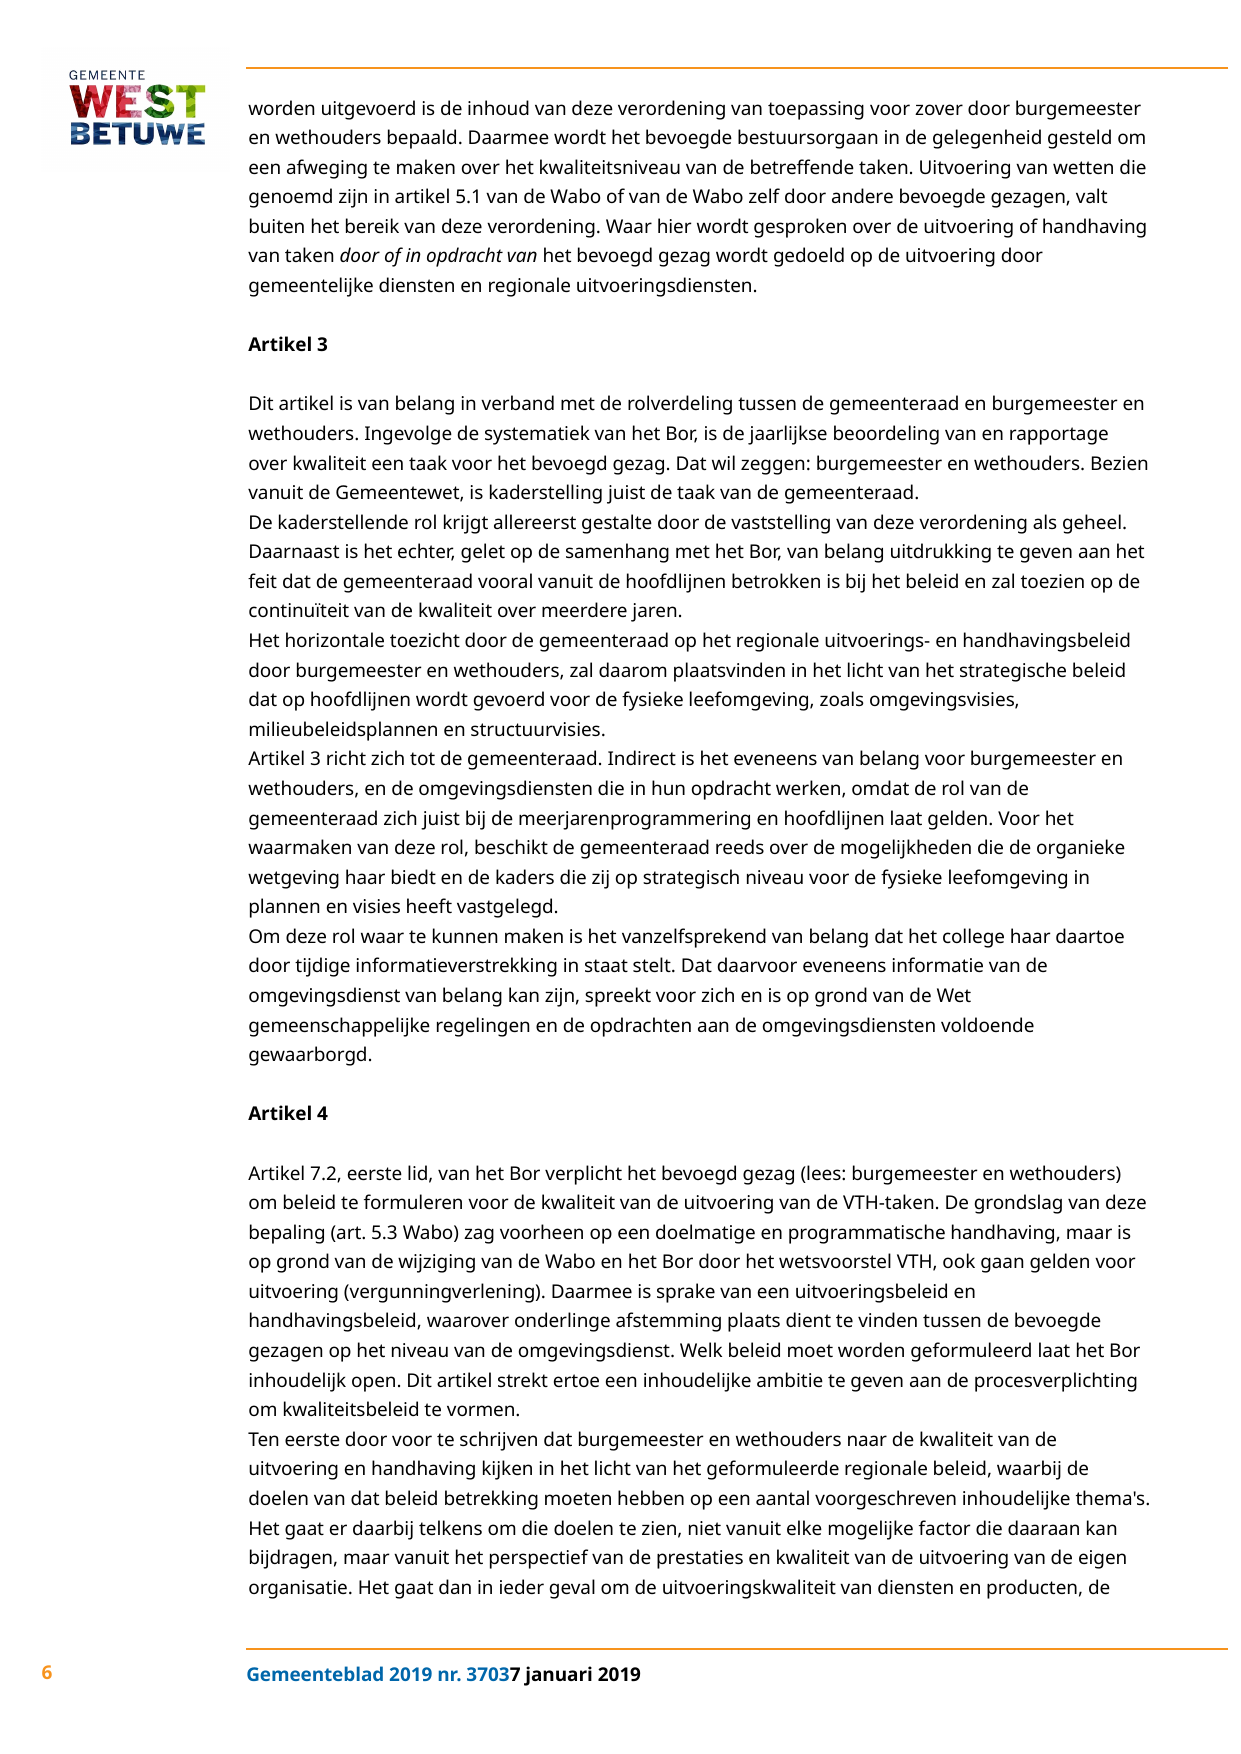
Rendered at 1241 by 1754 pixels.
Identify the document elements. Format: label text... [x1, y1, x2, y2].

text Het horizontale toezicht door de gemeenteraad op het regionale uitvoerings- en handhavingsbeleid door burgemeester en wethouders, zal daarom plaatsvinden in het licht van het strategische beleid dat op hoofdlijnen wordt gevoerd voor de fysieke leefomgeving, zoals omgevingsvisies, milieubeleidsplannen en structuurvisies. [248, 627, 1152, 742]
text Artikel 7.2, eerste lid, van het Bor verplicht het bevoegd gezag (lees: burgemeester en wethouders) om beleid te formuleren voor de kwaliteit van de uitvoering van de VTH-taken. De grondslag van deze bepaling (art. 5.3 Wabo) zag voorheen op een doelmatige en programmatische handhaving, maar is op grond van de wijziging van de Wabo en het Bor door het wetsvoorstel VTH, ook gaan gelden voor uitvoering (vergunningverlening). Daarmee is sprake van een uitvoeringsbeleid en handhavingsbeleid, waarover onderlinge afstemming plaats dient te vinden tussen de bevoegde gezagen op het niveau van de omgevingsdienst. Welk beleid moet worden geformuleerd laat het Bor inhoudelijk open. Dit artikel strekt ertoe een inhoudelijke ambitie te geven aan de procesverplichting om kwaliteitsbeleid te vormen. [248, 1160, 1152, 1422]
text Artikel 3 richt zich tot de gemeenteraad. Indirect is het eveneens van belang voor burgemeester en wethouders, en de omgevingsdiensten die in hun opdracht werken, omdat de rol van de gemeenteraad zich juist bij de meerjarenprogrammering en hoofdlijnen laat gelden. Voor het waarmaken van deze rol, beschikt de gemeenteraad reeds over de mogelijkheden die de organieke wetgeving haar biedt en de kaders die zij op strategisch niveau voor de fysieke leefomgeving in plannen en visies heeft vastgelegd. [248, 746, 1152, 919]
text De kaderstellende rol krijgt allereerst gestalte door de vaststelling van deze verordening als geheel. Daarnaast is het echter, gelet op de samenhang met het Bor, van belang uitdrukking te geven aan het feit dat de gemeenteraad vooral vanuit de hoofdlijnen betrokken is bij het beleid en zal toezien op de continuïteit van de kwaliteit over meerdere jaren. [248, 509, 1152, 623]
text Om deze rol waar te kunnen maken is het vanzelfsprekend van belang dat het college haar daartoe door tijdige informatieverstrekking in staat stelt. Dat daarvoor eveneens informatie van de omgevingsdienst van belang kan zijn, spreekt voor zich en is op grond van de Wet gemeenschappelijke regelingen en de opdrachten aan de omgevingsdiensten voldoende gewaarborgd. [248, 923, 1152, 1067]
picture [41, 47, 231, 172]
text Dit artikel is van belang in verband met de rolverdeling tussen de gemeenteraad en burgemeester en wethouders. Ingevolge de systematiek van het Bor, is de jaarlijkse beoordeling van en rapportage over kwaliteit een taak voor het bevoegd gezag. Dat wil zeggen: burgemeester en wethouders. Bezien vanuit de Gemeentewet, is kaderstelling juist de taak van de gemeenteraad. [248, 391, 1152, 505]
text Artikel 4 [248, 1101, 1152, 1126]
text Ten eerste door voor te schrijven dat burgemeester en wethouders naar de kwaliteit van de uitvoering en handhaving kijken in het licht van het geformuleerde regionale beleid, waarbij de doelen van dat beleid betrekking moeten hebben op een aantal voorgeschreven inhoudelijke thema's. Het gaat er daarbij telkens om die doelen te zien, niet vanuit elke mogelijke factor die daaraan kan bijdragen, maar vanuit het perspectief van de prestaties en kwaliteit van de uitvoering van de eigen organisatie. Het gaat dan in ieder geval om de uitvoeringskwaliteit van diensten en producten, de [248, 1426, 1152, 1600]
text Artikel 3 [248, 331, 1152, 357]
text worden uitgevoerd is de inhoud van deze verordening van toepassing voor zover door burgemeester en wethouders bepaald. Daarmee wordt het bevoegde bestuursorgaan in de gelegenheid gesteld om een afweging te maken over het kwaliteitsniveau van de betreffende taken. Uitvoering van wetten die genoemd zijn in artikel 5.1 van de Wabo of van de Wabo zelf door andere bevoegde gezagen, valt buiten het bereik van deze verordening. Waar hier wordt gesproken over de uitvoering of handhaving van taken door of in opdracht van het bevoegd gezag wordt gedoeld op de uitvoering door gemeentelijke diensten en regionale uitvoeringsdiensten. [248, 95, 1152, 298]
